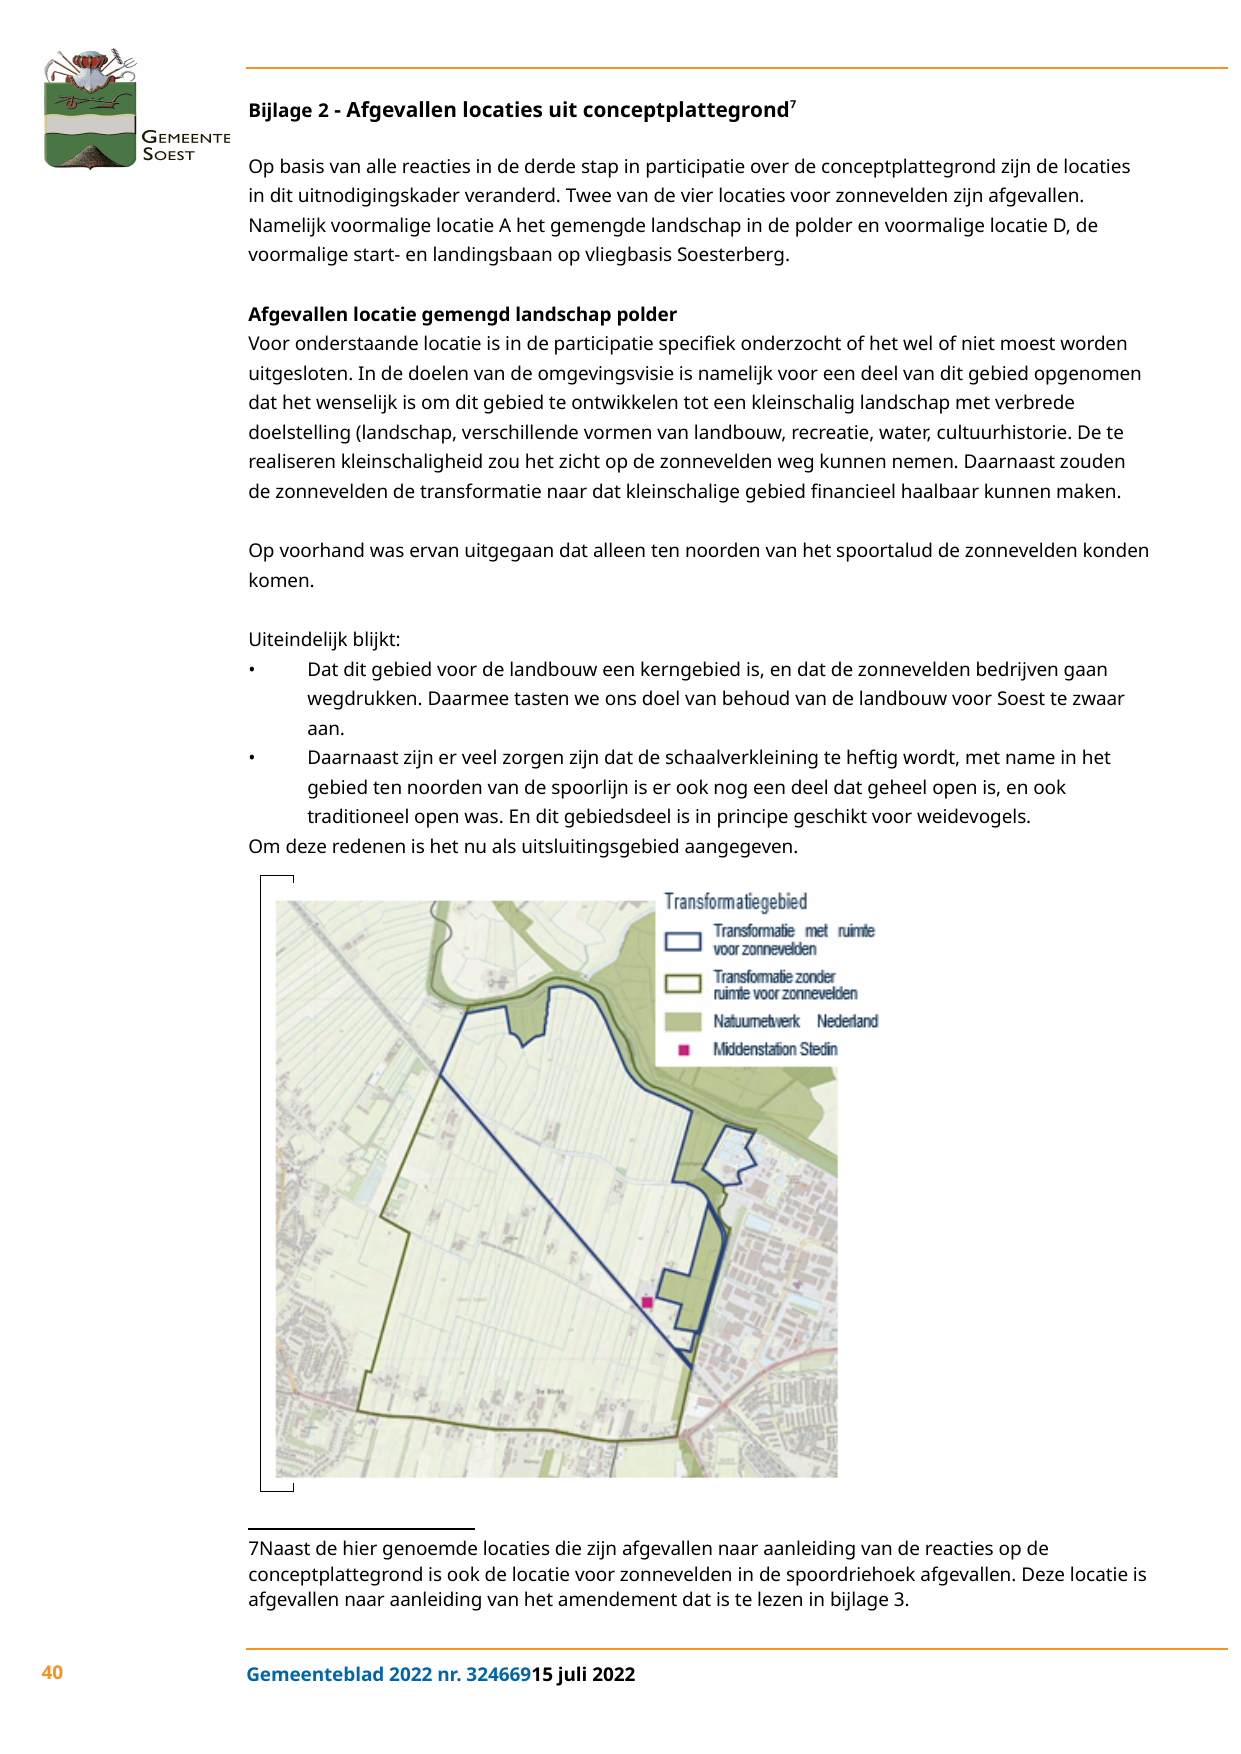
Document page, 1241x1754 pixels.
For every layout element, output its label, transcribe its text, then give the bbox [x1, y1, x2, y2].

text Afgevallen locatie gemengd landschap polder [248, 301, 1152, 327]
text Om deze redenen is het nu als uitsluitingsgebied aangegeven. [248, 833, 1152, 859]
list Dat dit gebied voor de landbouw een kerngebied is, en dat de zonnevelden bedrijven gaan wegdrukken. Daarmee tasten we ons doel van behoud van de landbouw voor Soest te zwaar aan. [248, 656, 1152, 741]
text Uiteindelijk blijkt: [248, 626, 1152, 652]
text Bijlage 2 - Afgevallen locaties uit conceptplattegrond [248, 95, 1152, 123]
list Daarnaast zijn er veel zorgen zijn dat de schaalverkleining te heftig wordt, met name in het gebied ten noorden van de spoorlijn is er ook nog een deel dat geheel open is, en ook traditioneel open was. En dit gebiedsdeel is in principe geschikt voor weidevogels. [248, 744, 1152, 829]
text Op voorhand was ervan uitgegaan dat alleen ten noorden van het spoortalud de zonnevelden konden komen. [248, 537, 1152, 593]
text Naast de hier genoemde locaties die zijn afgevallen naar aanleiding van de reacties op de conceptplattegrond is ook de locatie voor zonnevelden in de spoordriehoek afgevallen. Deze locatie is afgevallen naar aanleiding van het amendement dat is te lezen in bijlage 3. [248, 1535, 1152, 1612]
text Op basis van alle reacties in de derde stap in participatie over de conceptplattegrond zijn de locaties in dit uitnodigingskader veranderd. Twee van de vier locaties voor zonnevelden zijn afgevallen. Namelijk voormalige locatie A het gemengde landschap in de polder en voormalige locatie D, de voormalige start- en landingsbaan op vliegbasis Soesterberg. [248, 153, 1152, 267]
picture [268, 883, 889, 1483]
picture [41, 47, 231, 172]
text Voor onderstaande locatie is in de participatie specifiek onderzocht of het wel of niet moest worden uitgesloten. In de doelen van de omgevingsvisie is namelijk voor een deel van dit gebied opgenomen dat het wenselijk is om dit gebied te ontwikkelen tot een kleinschalig landschap met verbrede doelstelling (landschap, verschillende vormen van landbouw, recreatie, water, cultuurhistorie. De te realiseren kleinschaligheid zou het zicht op de zonnevelden weg kunnen nemen. Daarnaast zouden de zonnevelden de transformatie naar dat kleinschalige gebied financieel haalbaar kunnen maken. [248, 330, 1152, 504]
